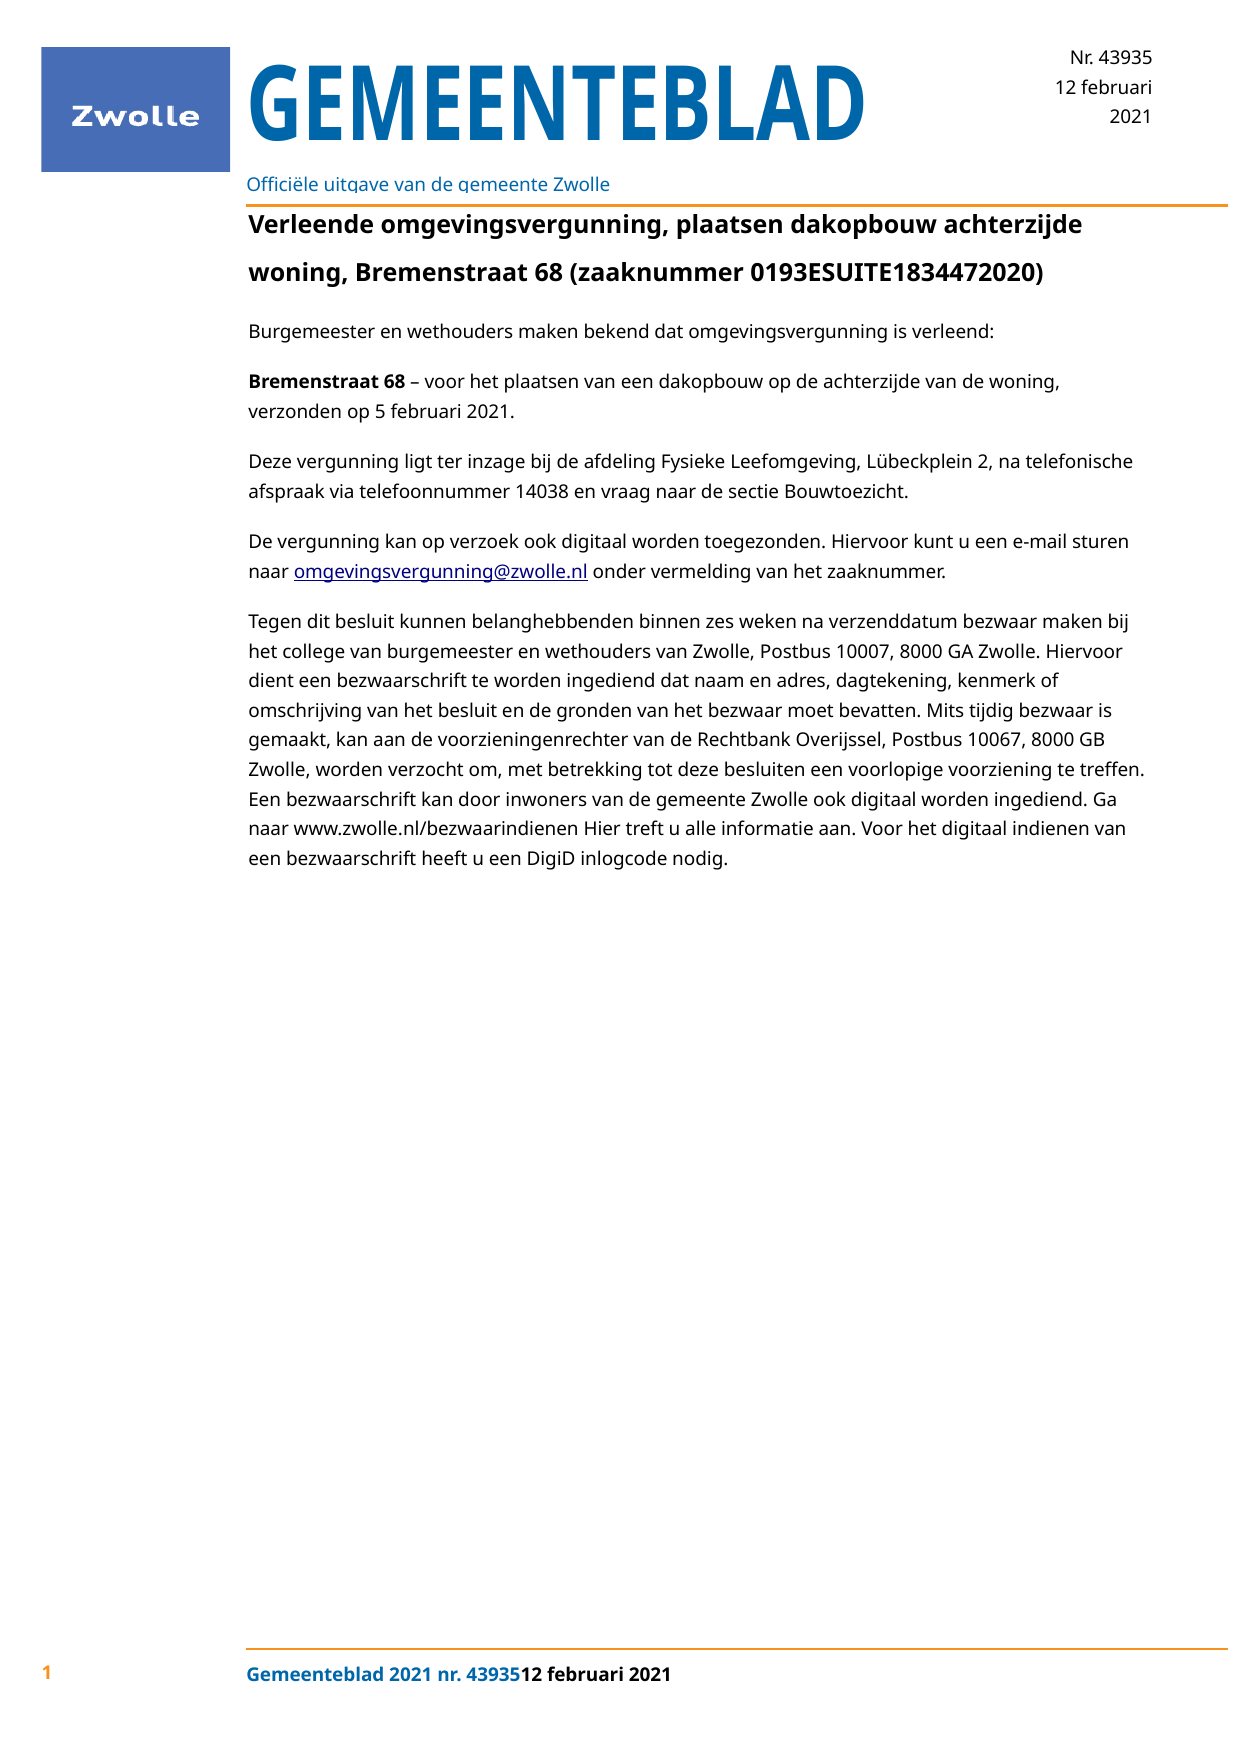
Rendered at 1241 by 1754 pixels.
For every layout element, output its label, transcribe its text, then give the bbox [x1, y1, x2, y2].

text De vergunning kan op verzoek ook digitaal worden toegezonden. Hiervoor kunt u een e-mail sturen naar omgevingsvergunning@zwolle.nl onder vermelding van het zaaknummer. [248, 528, 1152, 584]
text Verleende omgevingsvergunning, plaatsen dakopbouw achterzijde woning, Bremenstraat 68 (zaaknummer 0193ESUITE1834472020) [248, 207, 1152, 288]
text Bremenstraat 68 – voor het plaatsen van een dakopbouw op de achterzijde van de woning, verzonden op 5 februari 2021. [248, 368, 1152, 424]
text Tegen dit besluit kunnen belanghebbenden binnen zes weken na verzenddatum bezwaar maken bij het college van burgemeester en wethouders van Zwolle, Postbus 10007, 8000 GA Zwolle. Hiervoor dient een bezwaarschrift te worden ingediend dat naam en adres, dagtekening, kenmerk of omschrijving van het besluit en de gronden van het bezwaar moet bevatten. Mits tijdig bezwaar is gemaakt, kan aan de voorzieningenrechter van de Rechtbank Overijssel, Postbus 10067, 8000 GB Zwolle, worden verzocht om, met betrekking tot deze besluiten een voorlopige voorziening te treffen. Een bezwaarschrift kan door inwoners van de gemeente Zwolle ook digitaal worden ingediend. Ga naar www.zwolle.nl/bezwaarindienen Hier treft u alle informatie aan. Voor het digitaal indienen van een bezwaarschrift heeft u een DigiD inlogcode nodig. [248, 608, 1152, 871]
text Deze vergunning ligt ter inzage bij de afdeling Fysieke Leefomgeving, Lübeckplein 2, na telefonische afspraak via telefoonnummer 14038 en vraag naar de sectie Bouwtoezicht. [248, 448, 1152, 504]
picture [41, 47, 231, 172]
text Burgemeester en wethouders maken bekend dat omgevingsvergunning is verleend: [248, 318, 1152, 344]
